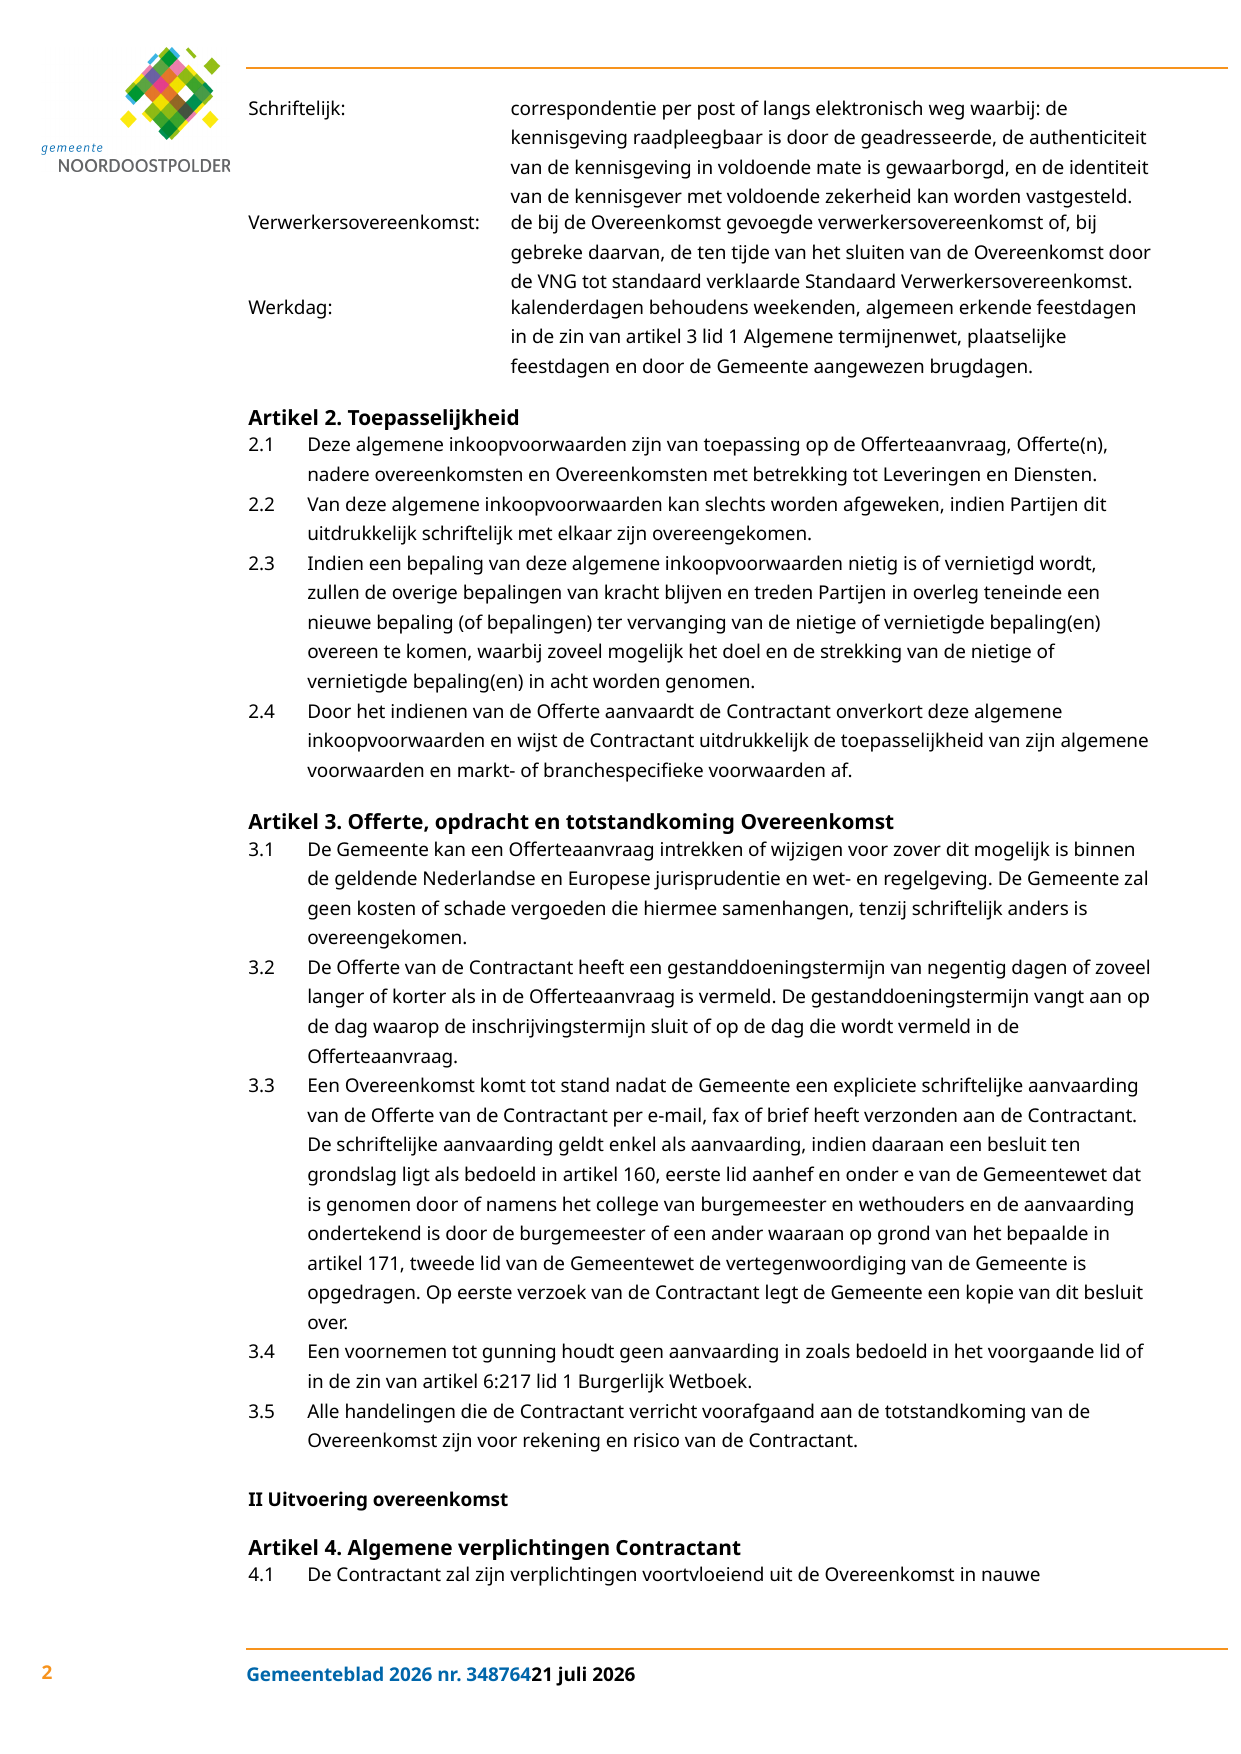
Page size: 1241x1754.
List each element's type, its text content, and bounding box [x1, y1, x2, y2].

text Artikel 2. Toepasselijkheid [248, 403, 1152, 432]
list Van deze algemene inkoopvoorwaarden kan slechts worden afgeweken, indien Partijen dit uitdrukkelijk schriftelijk met elkaar zijn overeengekomen. [248, 491, 1152, 546]
list Alle handelingen die de Contractant verricht voorafgaand aan de totstandkoming van de Overeenkomst zijn voor rekening en risico van de Contractant. [248, 1398, 1152, 1453]
list Een Overeenkomst komt tot stand nadat de Gemeente een expliciete schriftelijke aanvaarding van de Offerte van de Contractant per e-mail, fax of brief heeft verzonden aan de Contractant. De schriftelijke aanvaarding geldt enkel als aanvaarding, indien daaraan een besluit ten grondslag ligt als bedoeld in artikel 160, eerste lid aanhef en onder e van de Gemeentewet dat is genomen door of namens het college van burgemeester en wethouders en de aanvaarding ondertekend is door de burgemeester of een ander waaraan op grond van het bepaalde in artikel 171, tweede lid van de Gemeentewet de vertegenwoordiging van de Gemeente is opgedragen. Op eerste verzoek van de Contractant legt de Gemeente een kopie van dit besluit over. [248, 1072, 1152, 1335]
table_cell correspondentie per post of langs elektronisch weg waarbij: de kennisgeving raadpleegbaar is door de geadresseerde, de authenticiteit van de kennisgeving in voldoende mate is gewaarborgd, en de identiteit van de kennisgever met voldoende zekerheid kan worden vastgesteld. [510, 95, 1152, 209]
list Door het indienen van de Offerte aanvaardt de Contractant onverkort deze algemene inkoopvoorwaarden en wijst de Contractant uitdrukkelijk de toepasselijkheid van zijn algemene voorwaarden en markt- of branchespecifieke voorwaarden af. [248, 698, 1152, 783]
table_cell Schriftelijk: [248, 95, 510, 209]
text Artikel 4. Algemene verplichtingen Contractant [248, 1533, 1152, 1562]
picture [41, 47, 231, 172]
text II Uitvoering overeenkomst [248, 1487, 1152, 1512]
list De Gemeente kan een Offerteaanvraag intrekken of wijzigen voor zover dit mogelijk is binnen de geldende Nederlandse en Europese jurisprudentie en wet- en regelgeving. De Gemeente zal geen kosten of schade vergoeden die hiermee samenhangen, tenzij schriftelijk anders is overeengekomen. [248, 836, 1152, 950]
text Artikel 3. Offerte, opdracht en totstandkoming Overeenkomst [248, 807, 1152, 836]
list De Offerte van de Contractant heeft een gestanddoeningstermijn van negentig dagen of zoveel langer of korter als in de Offerteaanvraag is vermeld. De gestanddoeningstermijn vangt aan op de dag waarop de inschrijvingstermijn sluit of op de dag die wordt vermeld in de Offerteaanvraag. [248, 954, 1152, 1069]
table_cell Verwerkersovereenkomst: [248, 209, 510, 294]
list De Contractant zal zijn verplichtingen voortvloeiend uit de Overeenkomst in nauwe [248, 1562, 1152, 1587]
table_cell Werkdag: [248, 294, 510, 379]
list Indien een bepaling van deze algemene inkoopvoorwaarden nietig is of vernietigd wordt, zullen de overige bepalingen van kracht blijven en treden Partijen in overleg teneinde een nieuwe bepaling (of bepalingen) ter vervanging van de nietige of vernietigde bepaling(en) overeen te komen, waarbij zoveel mogelijk het doel en de strekking van de nietige of vernietigde bepaling(en) in acht worden genomen. [248, 550, 1152, 694]
list Een voornemen tot gunning houdt geen aanvaarding in zoals bedoeld in het voorgaande lid of in de zin van artikel 6:217 lid 1 Burgerlijk Wetboek. [248, 1339, 1152, 1394]
table_cell kalenderdagen behoudens weekenden, algemeen erkende feestdagen in de zin van artikel 3 lid 1 Algemene termijnenwet, plaatselijke feestdagen en door de Gemeente aangewezen brugdagen. [510, 294, 1152, 379]
list Deze algemene inkoopvoorwaarden zijn van toepassing op de Offerteaanvraag, Offerte(n), nadere overeenkomsten en Overeenkomsten met betrekking tot Leveringen en Diensten. [248, 432, 1152, 487]
table_cell de bij de Overeenkomst gevoegde verwerkersovereenkomst of, bij gebreke daarvan, de ten tijde van het sluiten van de Overeenkomst door de VNG tot standaard verklaarde Standaard Verwerkersovereenkomst. [510, 209, 1152, 294]
